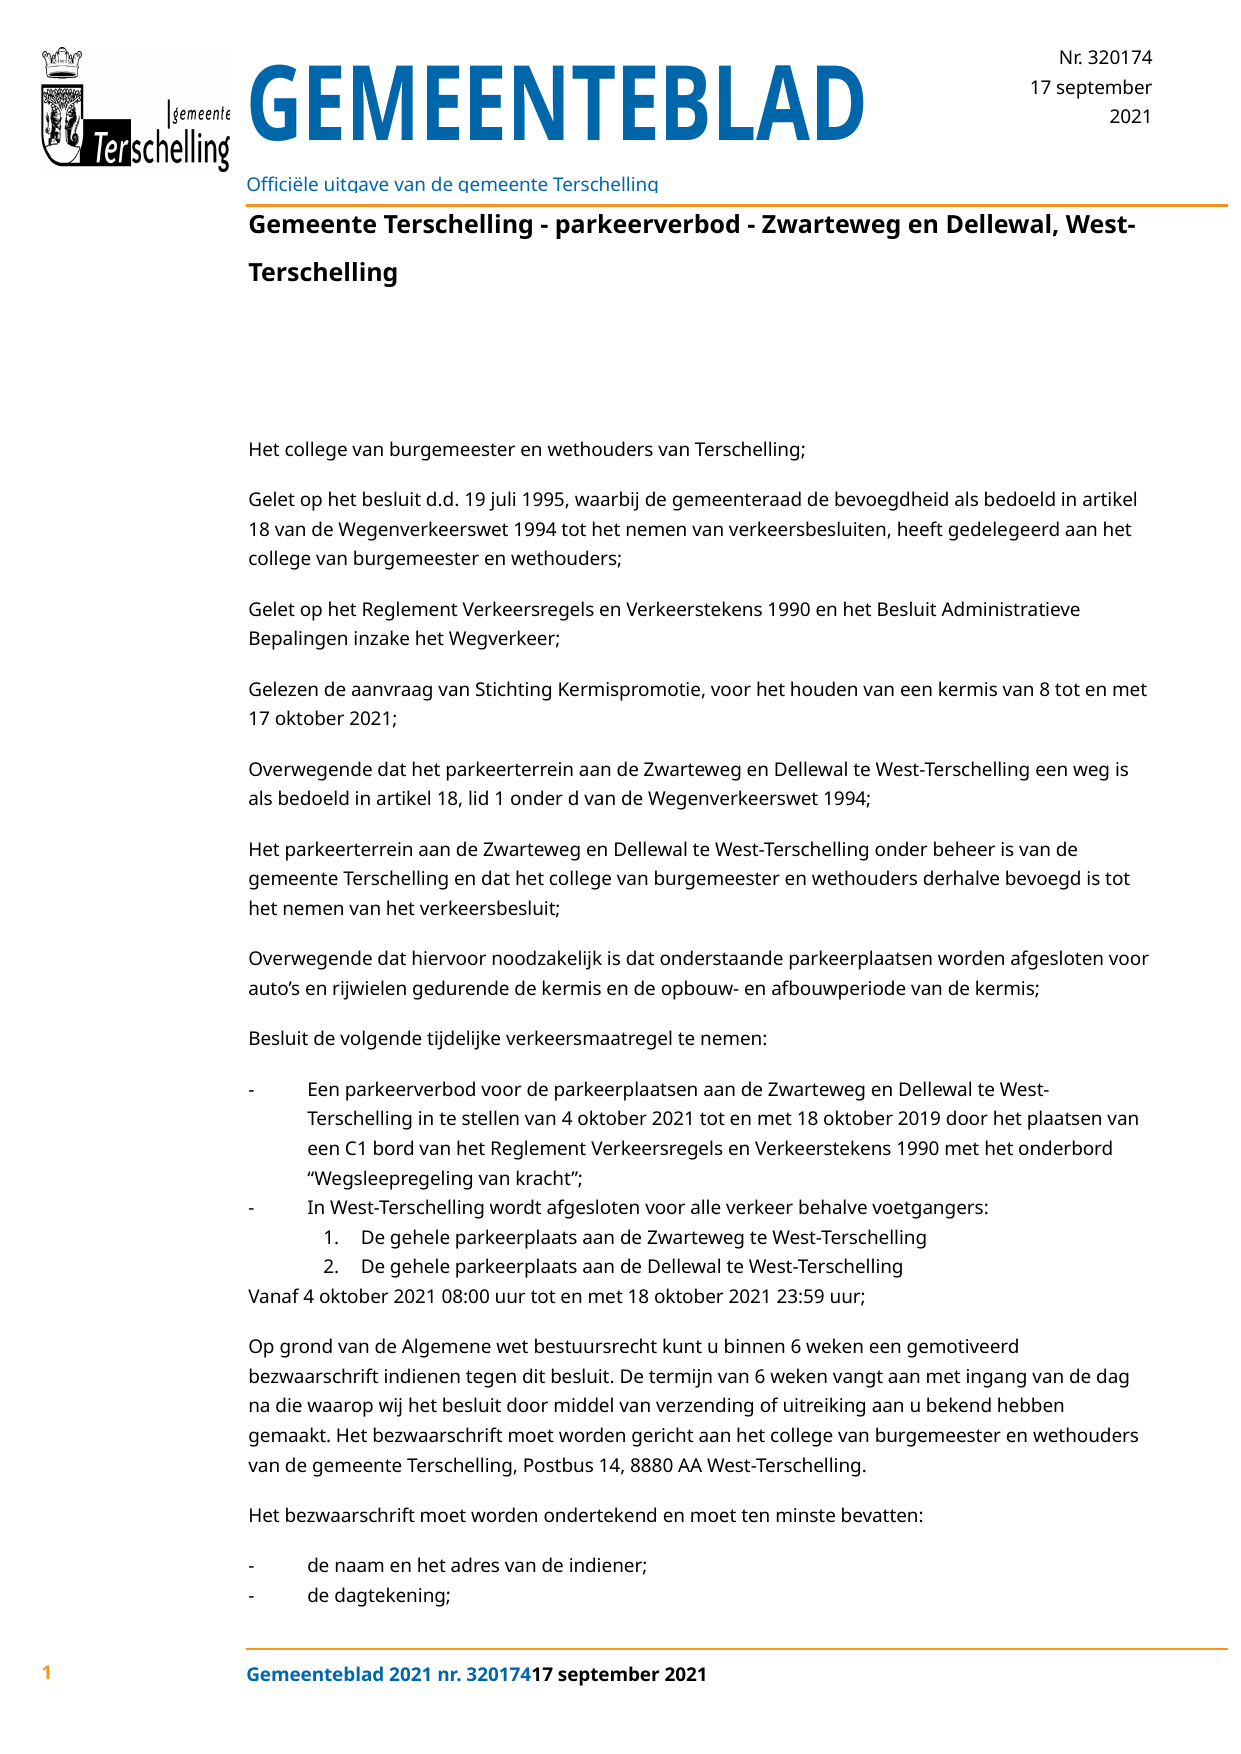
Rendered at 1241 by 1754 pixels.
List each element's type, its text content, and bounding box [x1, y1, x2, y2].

list de naam en het adres van de indiener; [248, 1553, 1152, 1578]
picture [41, 47, 231, 172]
text Gemeente Terschelling - parkeerverbod - Zwarteweg en Dellewal, West-Terschelling [248, 207, 1152, 288]
text Besluit de volgende tijdelijke verkeersmaatregel te nemen: [248, 1026, 1152, 1051]
text Gelezen de aanvraag van Stichting Kermispromotie, voor het houden van een kermis van 8 tot en met 17 oktober 2021; [248, 676, 1152, 731]
list De gehele parkeerplaats aan de Dellewal te West-Terschelling [323, 1253, 1152, 1279]
text Gelet op het Reglement Verkeersregels en Verkeerstekens 1990 en het Besluit Administra­tieve Bepalingen inzake het Wegverkeer; [248, 596, 1152, 651]
text Op grond van de Algemene wet bestuursrecht kunt u binnen 6 weken een gemotiveerd bezwaarschrift indienen tegen dit besluit. De termijn van 6 weken vangt aan met ingang van de dag na die waarop wij het besluit door middel van verzending of uitreiking aan u bekend hebben gemaakt. Het bezwaarschrift moet worden gericht aan het college van burgemeester en wethouders van de gemeente Terschelling, Postbus 14, 8880 AA West-Terschelling. [248, 1333, 1152, 1477]
list Een parkeerverbod voor de parkeerplaatsen aan de Zwarteweg en Dellewal te West-Terschelling in te stellen van 4 oktober 2021 tot en met 18 oktober 2019 door het plaatsen van een C1 bord van het Reglement Verkeersregels en Verkeerstekens 1990 met het onderbord “Wegsleepregeling van kracht”; [248, 1076, 1152, 1190]
list In West-Terschelling wordt afgesloten voor alle verkeer behalve voetgangers: [248, 1194, 1152, 1220]
text Het college van burgemeester en wethouders van Terschelling; [248, 436, 1152, 462]
text Gelet op het besluit d.d. 19 juli 1995, waarbij de gemeenteraad de bevoegdheid als bedoeld in artikel 18 van de Wegenverkeerswet 1994 tot het nemen van verkeersbesluiten, heeft gedele­geerd aan het college van burgemeester en wethouders; [248, 486, 1152, 571]
text Overwegende dat hiervoor noodzakelijk is dat onderstaande parkeerplaatsen worden afgesloten voor auto’s en rijwielen gedurende de kermis en de opbouw- en afbouwperiode van de kermis; [248, 946, 1152, 1001]
list De gehele parkeerplaats aan de Zwarteweg te West-Terschelling [323, 1224, 1152, 1249]
text Het parkeerterrein aan de Zwarteweg en Dellewal te West-Terschelling onder beheer is van de gemeente Terschelling en dat het college van burgemeester en wethouders derhalve bevoegd is tot het nemen van het verkeersbesluit; [248, 836, 1152, 921]
text Overwegende dat het parkeerterrein aan de Zwarteweg en Dellewal te West-Terschelling een weg is als bedoeld in artikel 18, lid 1 onder d van de Wegenverkeerswet 1994; [248, 756, 1152, 811]
text Het bezwaarschrift moet worden ondertekend en moet ten minste bevatten: [248, 1502, 1152, 1528]
list de dagtekening; [248, 1582, 1152, 1608]
text Vanaf 4 oktober 2021 08:00 uur tot en met 18 oktober 2021 23:59 uur; [248, 1283, 1152, 1309]
